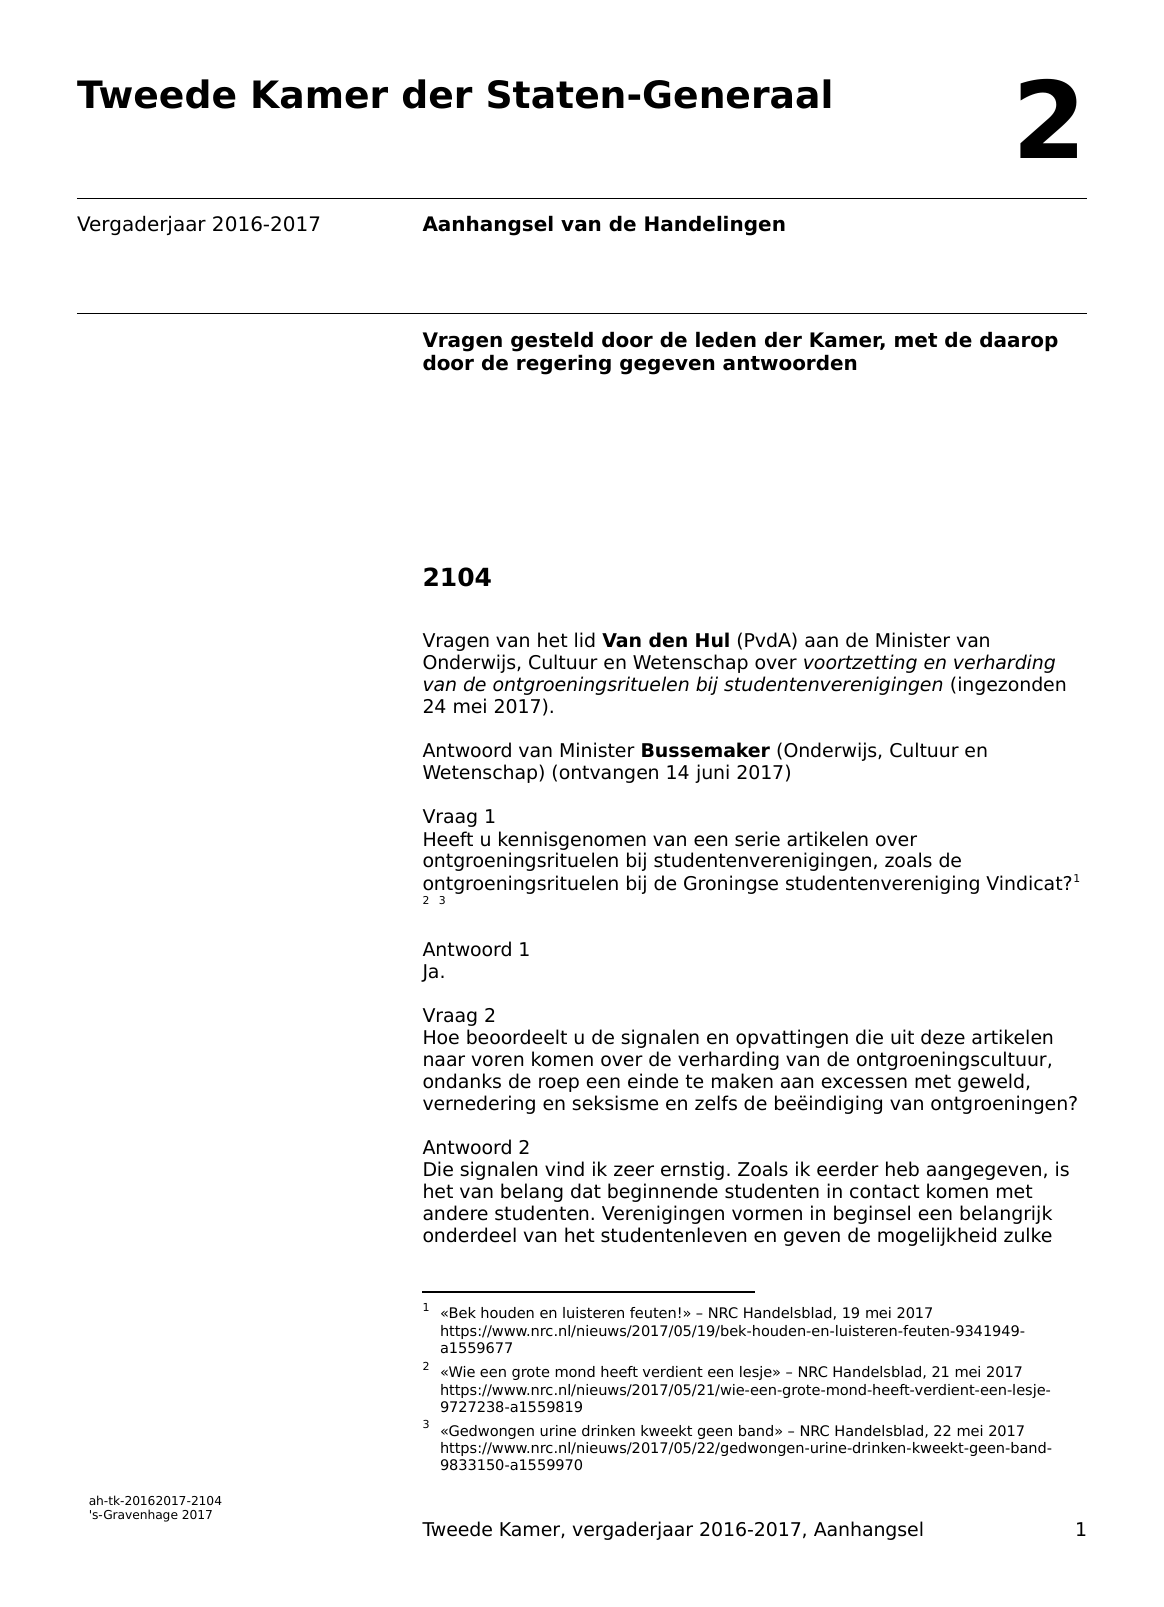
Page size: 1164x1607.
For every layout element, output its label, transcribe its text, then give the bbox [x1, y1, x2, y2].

text Ja. [422, 961, 1087, 982]
text 2104 [422, 563, 1087, 592]
table_cell Aanhangsel van de Handelingen [422, 199, 1087, 313]
table_cell Vragen gesteld door de leden der Kamer, met de daarop door de regering gegeven antwoorden [422, 314, 1087, 375]
text Antwoord 1 [422, 938, 1087, 961]
text Antwoord 2 [422, 1137, 1087, 1159]
table_cell Vergaderjaar 2016-2017 [77, 199, 422, 313]
text Antwoord van Minister Bussemaker (Onderwijs, Cultuur en Wetenschap) (ontvangen 14 juni 2017) [422, 740, 1087, 784]
text Heeft u kennisgenomen van een serie artikelen over ontgroeningsrituelen bij studentenverenigingen, zoals de ontgroeningsrituelen bij de Groningse studentenvereniging Vindicat? [422, 828, 1087, 916]
text Vraag 1 [422, 806, 1087, 828]
table_header 2 [886, 59, 1087, 198]
text Die signalen vind ik zeer ernstig. Zoals ik eerder heb aangegeven, is het van belang dat beginnende studenten in contact komen met andere studenten. Verenigingen vormen in beginsel een belangrijk onderdeel van het studentenleven en geven de mogelijkheid zulke [422, 1159, 1087, 1247]
table_cell [77, 314, 422, 375]
text Vragen van het lid Van den Hul (PvdA) aan de Minister van Onderwijs, Cultuur en Wetenschap over voortzetting en verharding van de ontgroeningsrituelen bij studentenverenigingen (ingezonden 24 mei 2017). [422, 630, 1087, 718]
table_header Tweede Kamer der Staten-Generaal [77, 59, 886, 198]
text 's-Gravenhage 2017 [88, 1508, 323, 1522]
text «Wie een grote mond heeft verdient een lesje» – NRC Handelsblad, 21 mei 2017 https://www.nrc.nl/nieuws/2017/05/21/wie-een-grote-mond-heeft-verdient-een-lesje-9727238-a1559819 [422, 1360, 1087, 1416]
text ah-tk-20162017-2104 [88, 1494, 323, 1508]
text «Bek houden en luisteren feuten!» – NRC Handelsblad, 19 mei 2017 https://www.nrc.nl/nieuws/2017/05/19/bek-houden-en-luisteren-feuten-9341949-a1559677 [422, 1301, 1087, 1357]
text «Gedwongen urine drinken kweekt geen band» – NRC Handelsblad, 22 mei 2017 https://www.nrc.nl/nieuws/2017/05/22/gedwongen-urine-drinken-kweekt-geen-band-9833150-a1559970 [422, 1418, 1087, 1474]
text Hoe beoordeelt u de signalen en opvattingen die uit deze artikelen naar voren komen over de verharding van de ontgroeningscultuur, ondanks de roep een einde te maken aan excessen met geweld, vernedering en seksisme en zelfs de beëindiging van ontgroeningen? [422, 1027, 1087, 1114]
text Vraag 2 [422, 1005, 1087, 1027]
